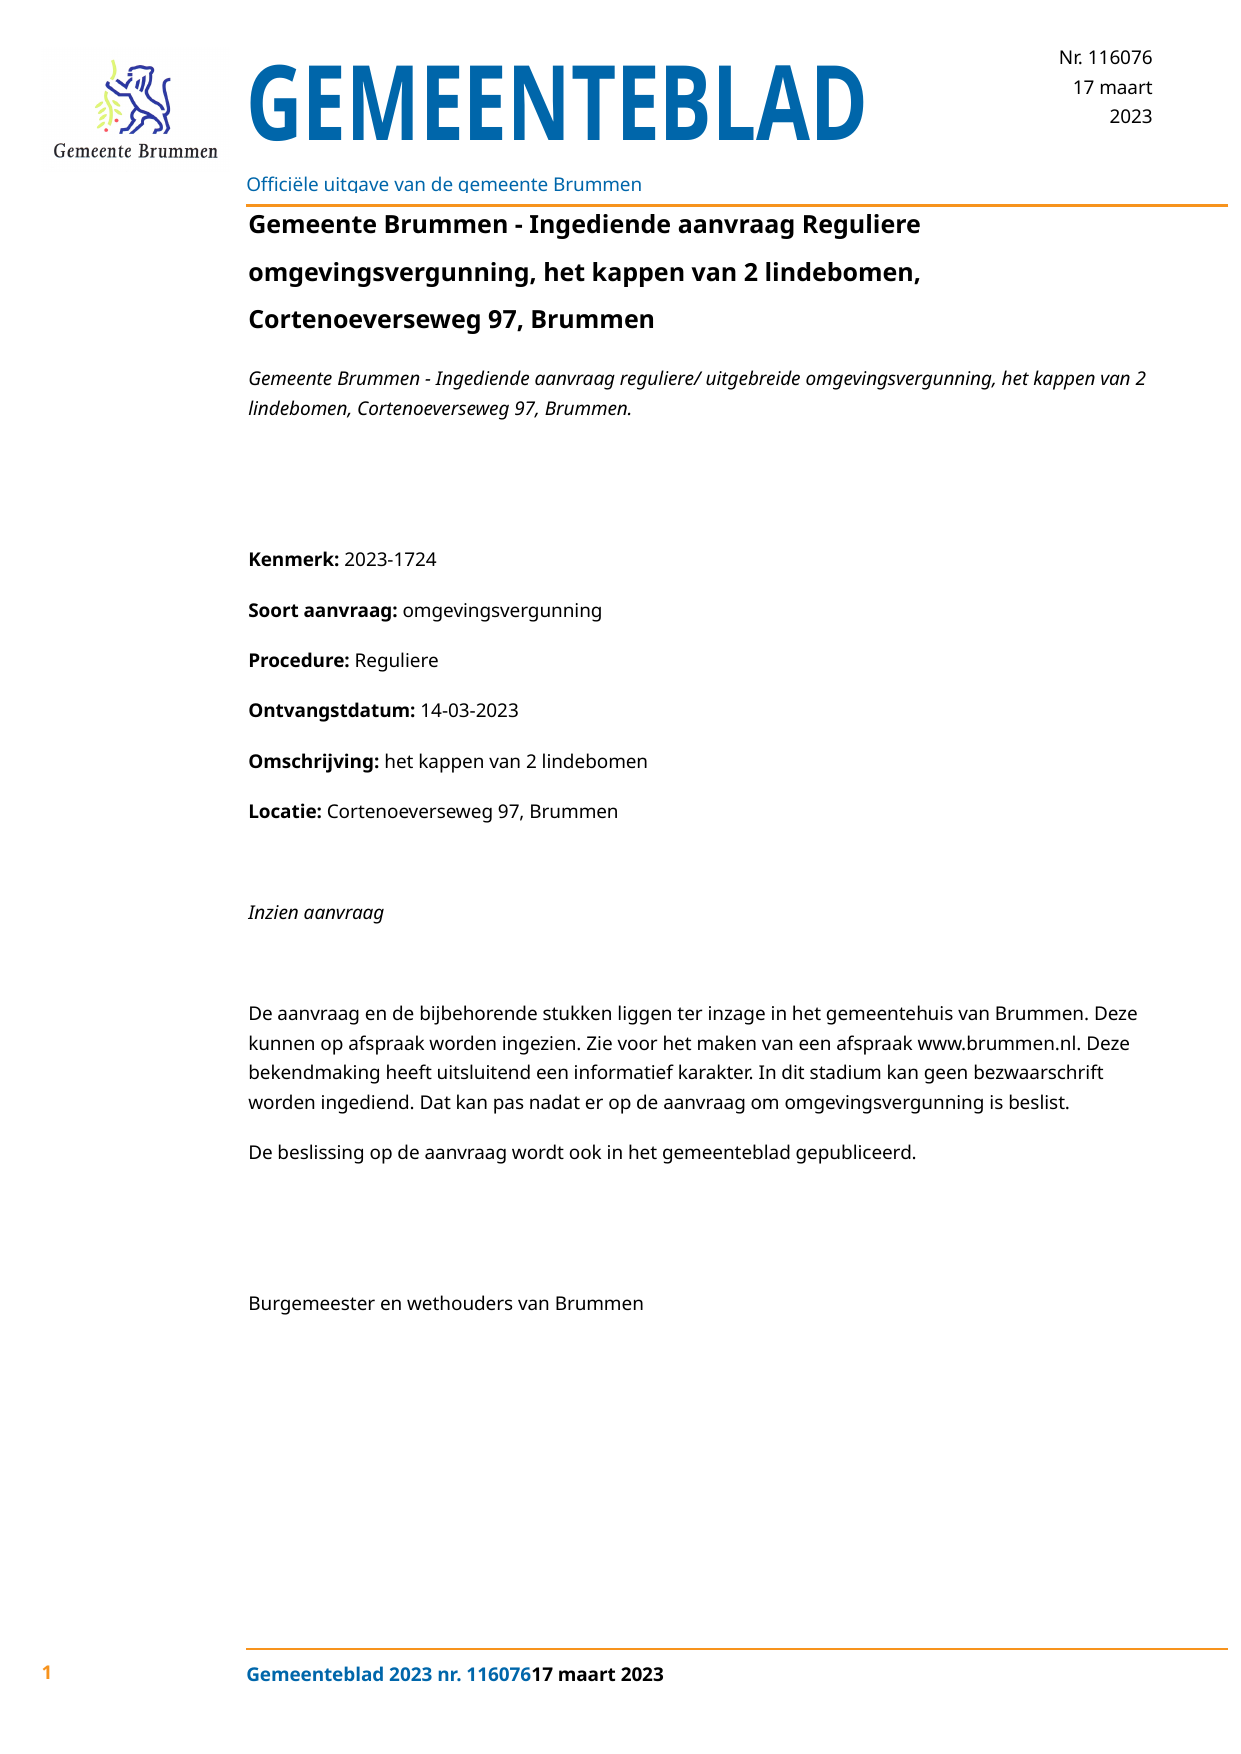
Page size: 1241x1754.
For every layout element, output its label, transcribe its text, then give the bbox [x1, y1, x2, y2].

text Procedure: Reguliere [248, 647, 1152, 673]
text Kenmerk: 2023-1724 [248, 546, 1152, 572]
text Inzien aanvraag [248, 899, 1152, 925]
text Omschrijving: het kappen van 2 lindebomen [248, 748, 1152, 774]
text De beslissing op de aanvraag wordt ook in het gemeenteblad gepubliceerd. [248, 1139, 1152, 1165]
text Gemeente Brummen - Ingediende aanvraag reguliere/ uitgebreide omgevingsvergunning, het kappen van 2 lindebomen, Cortenoeverseweg 97, Brummen. [248, 366, 1152, 421]
text Soort aanvraag: omgevingsvergunning [248, 597, 1152, 622]
text De aanvraag en de bijbehorende stukken liggen ter inzage in het gemeentehuis van Brummen. Deze kunnen op afspraak worden ingezien. Zie voor het maken van een afspraak www.brummen.nl. Deze bekendmaking heeft uitsluitend een informatief karakter. In dit stadium kan geen bezwaarschrift worden ingediend. Dat kan pas nadat er op de aanvraag om omgevingsvergunning is beslist. [248, 1000, 1152, 1114]
text Locatie: Cortenoeverseweg 97, Brummen [248, 798, 1152, 824]
text Burgemeester en wethouders van Brummen [248, 1291, 1152, 1316]
picture [41, 47, 231, 172]
text Ontvangstdatum: 14-03-2023 [248, 698, 1152, 723]
text Gemeente Brummen - Ingediende aanvraag Reguliere omgevingsvergunning, het kappen van 2 lindebomen, Cortenoeverseweg 97, Brummen [248, 207, 1152, 336]
